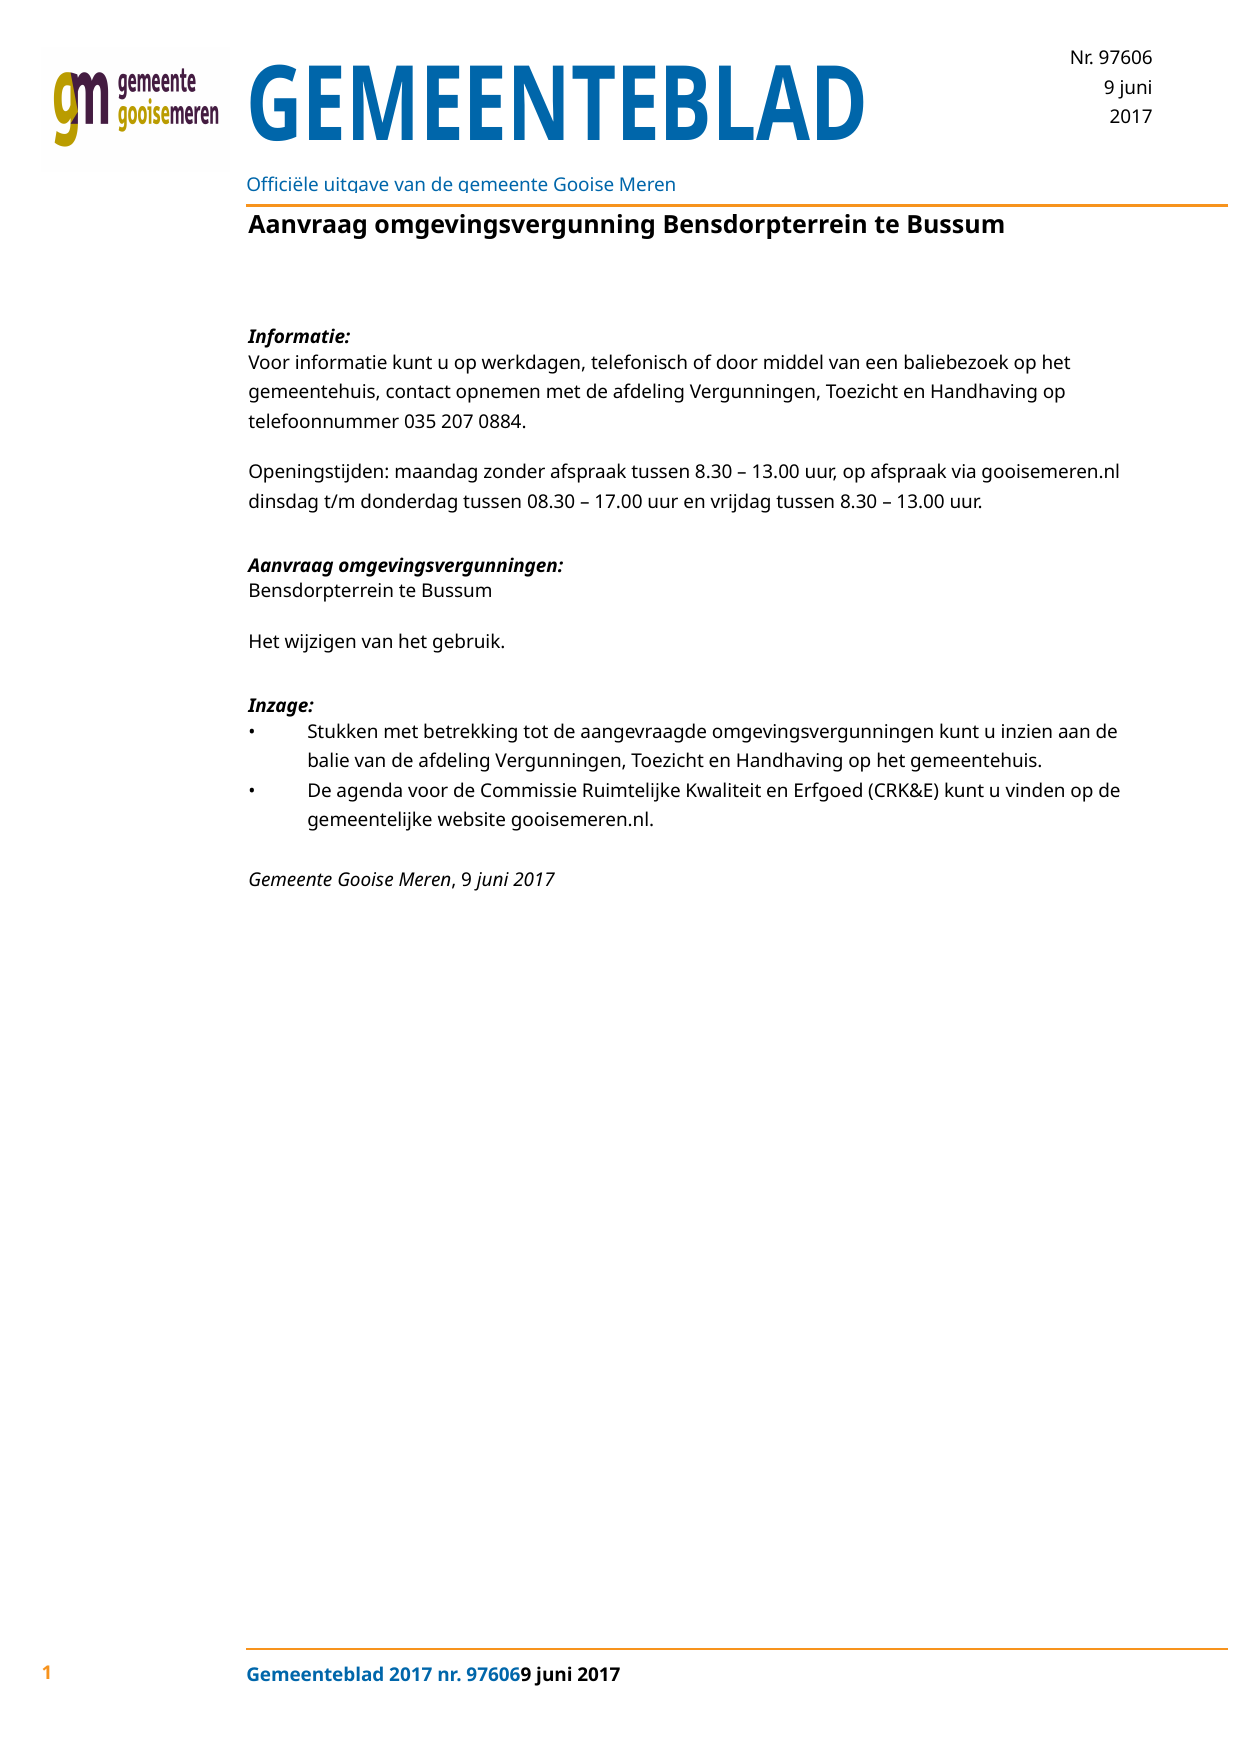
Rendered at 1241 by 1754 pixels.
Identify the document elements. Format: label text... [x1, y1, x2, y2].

list Stukken met betrekking tot de aangevraagde omgevingsvergunningen kunt u inzien aan de balie van de afdeling Vergunningen, Toezicht en Handhaving op het gemeentehuis. [248, 718, 1152, 773]
text Inzage: [248, 692, 1152, 718]
list De agenda voor de Commissie Ruimtelijke Kwaliteit en Erfgoed (CRK&E) kunt u vinden op de gemeentelijke website gooisemeren.nl. [248, 777, 1152, 832]
text Bensdorpterrein te Bussum [248, 578, 1152, 603]
text Aanvraag omgevingsvergunning Bensdorpterrein te Bussum [248, 207, 1152, 241]
text Het wijzigen van het gebruik. [248, 628, 1152, 654]
picture [41, 47, 231, 172]
text Voor informatie kunt u op werkdagen, telefonisch of door middel van een baliebezoek op het gemeentehuis, contact opnemen met de afdeling Vergunningen, Toezicht en Handhaving op telefoonnummer 035 207 0884. [248, 349, 1152, 434]
text Gemeente Gooise Meren, 9 juni 2017 [248, 866, 1152, 891]
text Informatie: [248, 323, 1152, 349]
text Aanvraag omgevingsvergunningen: [248, 552, 1152, 578]
text Openingstijden: maandag zonder afspraak tussen 8.30 – 13.00 uur, op afspraak via gooisemeren.nl dinsdag t/m donderdag tussen 08.30 – 17.00 uur en vrijdag tussen 8.30 – 13.00 uur. [248, 458, 1152, 514]
